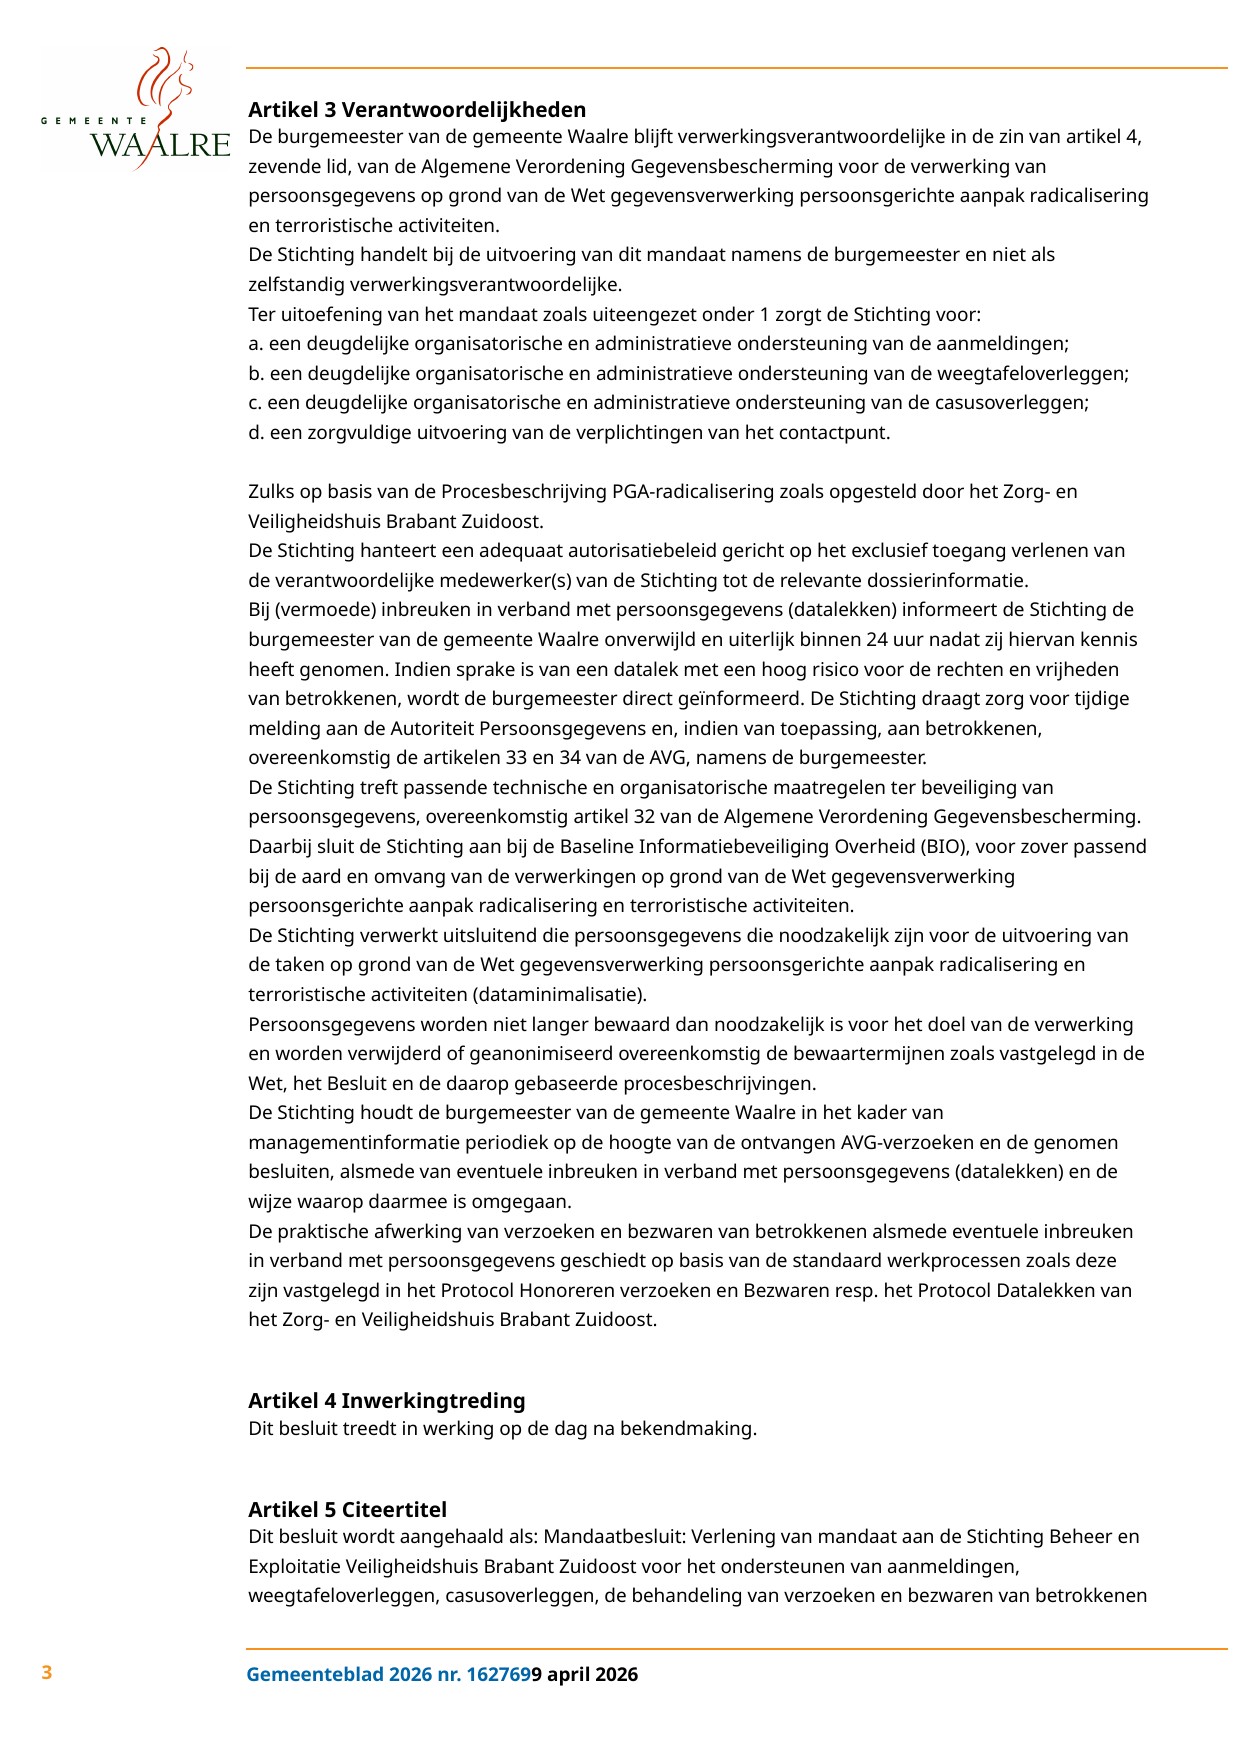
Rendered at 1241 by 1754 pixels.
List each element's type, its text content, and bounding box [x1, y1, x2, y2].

text De Stichting treft passende technische en organisatorische maatregelen ter beveiliging van persoonsgegevens, overeenkomstig artikel 32 van de Algemene Verordening Gegevensbescherming. Daarbij sluit de Stichting aan bij de Baseline Informatiebeveiliging Overheid (BIO), voor zover passend bij de aard en omvang van de verwerkingen op grond van de Wet gegevensverwerking persoonsgerichte aanpak radicalisering en terroristische activiteiten. [248, 774, 1152, 918]
text De Stichting hanteert een adequaat autorisatiebeleid gericht op het exclusief toegang verlenen van de verantwoordelijke medewerker(s) van de Stichting tot de relevante dossierinformatie. [248, 537, 1152, 593]
text d. een zorgvuldige uitvoering van de verplichtingen van het contactpunt. [248, 419, 1152, 445]
text Dit besluit treedt in werking op de dag na bekendmaking. [248, 1415, 1152, 1441]
text De burgemeester van de gemeente Waalre blijft verwerkingsverantwoordelijke in de zin van artikel 4, zevende lid, van de Algemene Verordening Gegevensbescherming voor de verwerking van persoonsgegevens op grond van de Wet gegevensverwerking persoonsgerichte aanpak radicalisering en terroristische activiteiten. [248, 123, 1152, 238]
text c. een deugdelijke organisatorische en administratieve ondersteuning van de casusoverleggen; [248, 389, 1152, 415]
text Ter uitoefening van het mandaat zoals uiteengezet onder 1 zorgt de Stichting voor: [248, 301, 1152, 326]
text De Stichting handelt bij de uitvoering van dit mandaat namens de burgemeester en niet als zelfstandig verwerkingsverantwoordelijke. [248, 242, 1152, 297]
text b. een deugdelijke organisatorische en administratieve ondersteuning van de weegtafeloverleggen; [248, 360, 1152, 386]
text Artikel 5 Citeertitel [248, 1495, 1152, 1523]
text Bij (vermoede) inbreuken in verband met persoonsgegevens (datalekken) informeert de Stichting de burgemeester van de gemeente Waalre onverwijld en uiterlijk binnen 24 uur nadat zij hiervan kennis heeft genomen. Indien sprake is van een datalek met een hoog risico voor de rechten en vrijheden van betrokkenen, wordt de burgemeester direct geïnformeerd. De Stichting draagt zorg voor tijdige melding aan de Autoriteit Persoonsgegevens en, indien van toepassing, aan betrokkenen, overeenkomstig de artikelen 33 en 34 van de AVG, namens de burgemeester. [248, 597, 1152, 770]
picture [41, 47, 231, 172]
text Artikel 3 Verantwoordelijkheden [248, 95, 1152, 123]
text Artikel 4 Inwerkingtreding [248, 1387, 1152, 1415]
text De Stichting houdt de burgemeester van de gemeente Waalre in het kader van managementinformatie periodiek op de hoogte van de ontvangen AVG-verzoeken en de genomen besluiten, alsmede van eventuele inbreuken in verband met persoonsgegevens (datalekken) en de wijze waarop daarmee is omgegaan. [248, 1099, 1152, 1214]
text Zulks op basis van de Procesbeschrijving PGA-radicalisering zoals opgesteld door het Zorg- en Veiligheidshuis Brabant Zuidoost. [248, 478, 1152, 533]
text Persoonsgegevens worden niet langer bewaard dan noodzakelijk is voor het doel van de verwerking en worden verwijderd of geanonimiseerd overeenkomstig de bewaartermijnen zoals vastgelegd in de Wet, het Besluit en de daarop gebaseerde procesbeschrijvingen. [248, 1011, 1152, 1096]
text Dit besluit wordt aangehaald als: Mandaatbesluit: Verlening van mandaat aan de Stichting Beheer en Exploitatie Veiligheidshuis Brabant Zuidoost voor het ondersteunen van aanmeldingen, weegtafeloverleggen, casusoverleggen, de behandeling van verzoeken en bezwaren van betrokkenen [248, 1523, 1152, 1608]
text De Stichting verwerkt uitsluitend die persoonsgegevens die noodzakelijk zijn voor de uitvoering van de taken op grond van de Wet gegevensverwerking persoonsgerichte aanpak radicalisering en terroristische activiteiten (dataminimalisatie). [248, 922, 1152, 1007]
text De praktische afwerking van verzoeken en bezwaren van betrokkenen alsmede eventuele inbreuken in verband met persoonsgegevens geschiedt op basis van de standaard werkprocessen zoals deze zijn vastgelegd in het Protocol Honoreren verzoeken en Bezwaren resp. het Protocol Datalekken van het Zorg- en Veiligheidshuis Brabant Zuidoost. [248, 1218, 1152, 1332]
text a. een deugdelijke organisatorische en administratieve ondersteuning van de aanmeldingen; [248, 330, 1152, 356]
